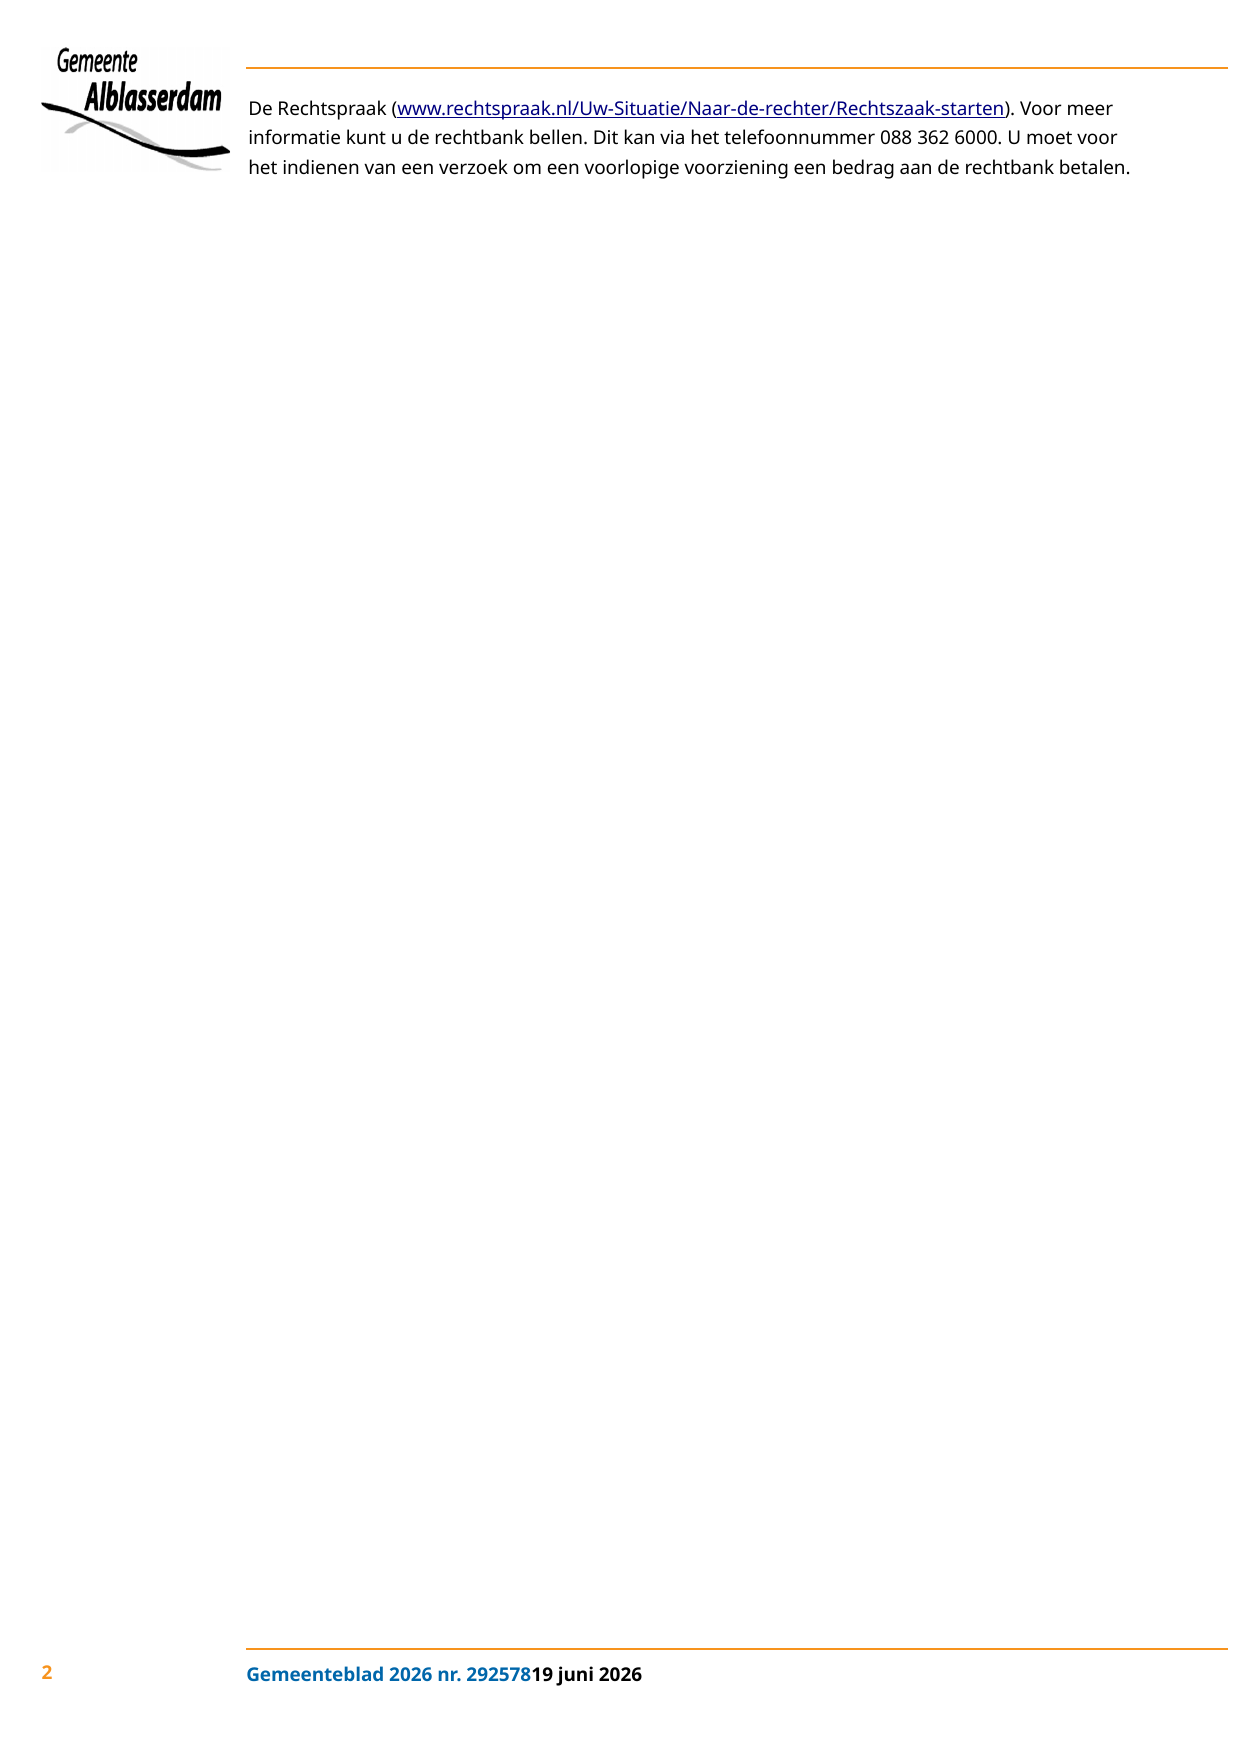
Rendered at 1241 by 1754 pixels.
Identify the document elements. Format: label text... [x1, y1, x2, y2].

text De Rechtspraak (www.rechtspraak.nl/Uw-Situatie/Naar-de-rechter/Rechtszaak-starten). Voor meer informatie kunt u de rechtbank bellen. Dit kan via het telefoonnummer 088 362 6000. U moet voor het indienen van een verzoek om een voorlopige voorziening een bedrag aan de rechtbank betalen. [248, 95, 1152, 180]
picture [41, 47, 231, 172]
